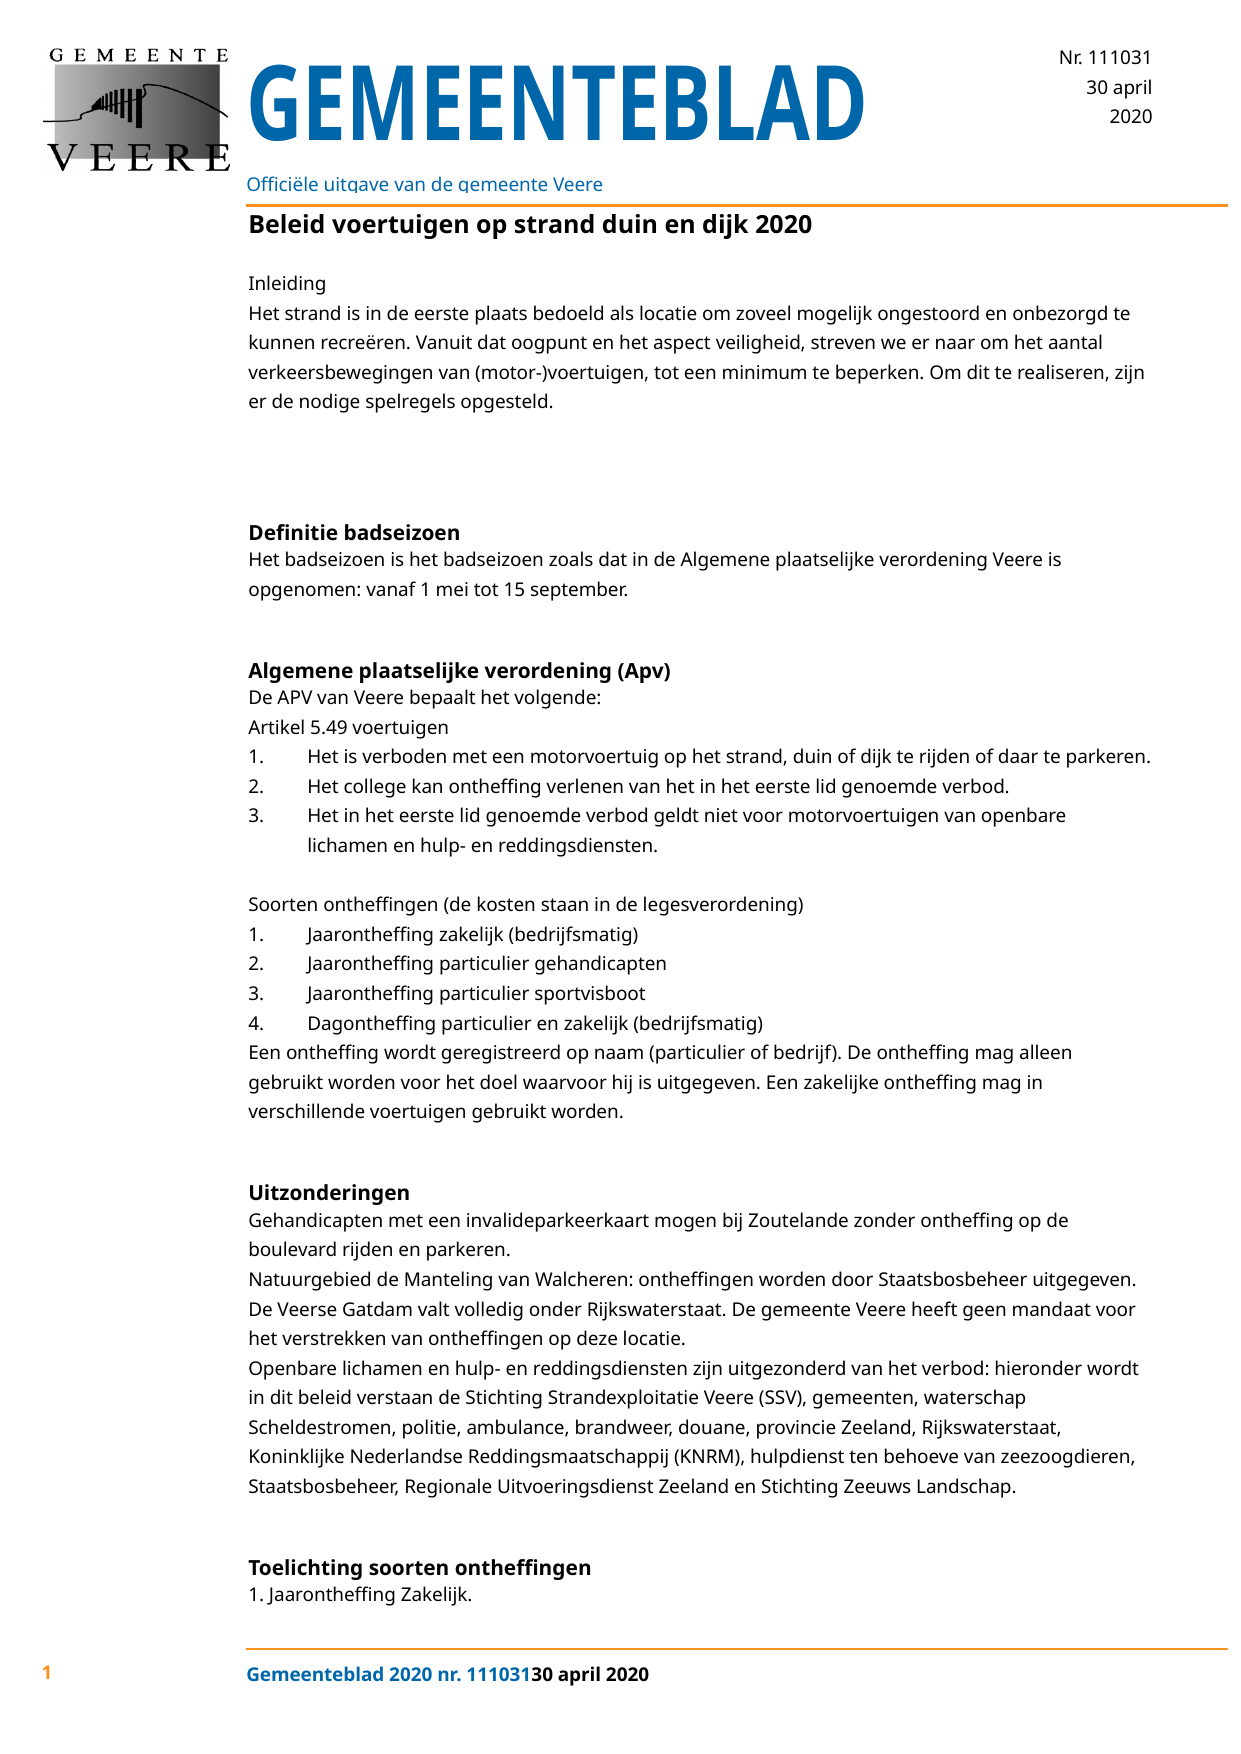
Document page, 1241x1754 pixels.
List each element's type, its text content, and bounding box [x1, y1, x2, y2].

text Definitie badseizoen [248, 518, 1152, 546]
text Soorten ontheffingen (de kosten staan in de legesverordening) [248, 891, 1152, 917]
list Jaarontheffing particulier gehandicapten [248, 951, 1152, 976]
text De Veerse Gatdam valt volledig onder Rijkswaterstaat. De gemeente Veere heeft geen mandaat voor het verstrekken van ontheffingen op deze locatie. [248, 1296, 1152, 1351]
text Inleiding [248, 270, 1152, 296]
text 1. Jaarontheffing Zakelijk. [248, 1582, 1152, 1607]
list Het is verboden met een motorvoertuig op het strand, duin of dijk te rijden of daar te parkeren. [248, 743, 1152, 769]
list Het college kan ontheffing verlenen van het in het eerste lid genoemde verbod. [248, 773, 1152, 799]
text Een ontheffing wordt geregistreerd op naam (particulier of bedrijf). De ontheffing mag alleen gebruikt worden voor het doel waarvoor hij is uitgegeven. Een zakelijke ontheffing mag in verschillende voertuigen gebruikt worden. [248, 1039, 1152, 1124]
text Uitzonderingen [248, 1178, 1152, 1207]
text Artikel 5.49 voertuigen [248, 714, 1152, 740]
text Het strand is in de eerste plaats bedoeld als locatie om zoveel mogelijk ongestoord en onbezorgd te kunnen recreëren. Vanuit dat oogpunt en het aspect veiligheid, streven we er naar om het aantal verkeersbewegingen van (motor-)voertuigen, tot een minimum te beperken. Om dit te realiseren, zijn er de nodige spelregels opgesteld. [248, 300, 1152, 414]
text Gehandicapten met een invalideparkeerkaart mogen bij Zoutelande zonder ontheffing op de boulevard rijden en parkeren. [248, 1207, 1152, 1262]
text Openbare lichamen en hulp- en reddingsdiensten zijn uitgezonderd van het verbod: hieronder wordt in dit beleid verstaan de Stichting Strandexploitatie Veere (SSV), gemeenten, waterschap Scheldestromen, politie, ambulance, brandweer, douane, provincie Zeeland, Rijkswaterstaat, Koninklijke Nederlandse Reddingsmaatschappij (KNRM), hulpdienst ten behoeve van zeezoogdieren, Staatsbosbeheer, Regionale Uitvoeringsdienst Zeeland en Stichting Zeeuws Landschap. [248, 1355, 1152, 1499]
text Het badseizoen is het badseizoen zoals dat in de Algemene plaatselijke verordening Veere is opgenomen: vanaf 1 mei tot 15 september. [248, 546, 1152, 602]
list Jaarontheffing zakelijk (bedrijfsmatig) [248, 921, 1152, 947]
text Algemene plaatselijke verordening (Apv) [248, 656, 1152, 684]
list Het in het eerste lid genoemde verbod geldt niet voor motorvoertuigen van openbare lichamen en hulp- en reddingsdiensten. [248, 803, 1152, 858]
picture [41, 47, 231, 172]
list Jaarontheffing particulier sportvisboot [248, 980, 1152, 1006]
text De APV van Veere bepaalt het volgende: [248, 684, 1152, 710]
text Beleid voertuigen op strand duin en dijk 2020 [248, 207, 1152, 241]
text Toelichting soorten ontheffingen [248, 1553, 1152, 1582]
list Dagontheffing particulier en zakelijk (bedrijfsmatig) [248, 1010, 1152, 1036]
text Natuurgebied de Manteling van Walcheren: ontheffingen worden door Staatsbosbeheer uitgegeven. [248, 1266, 1152, 1292]
